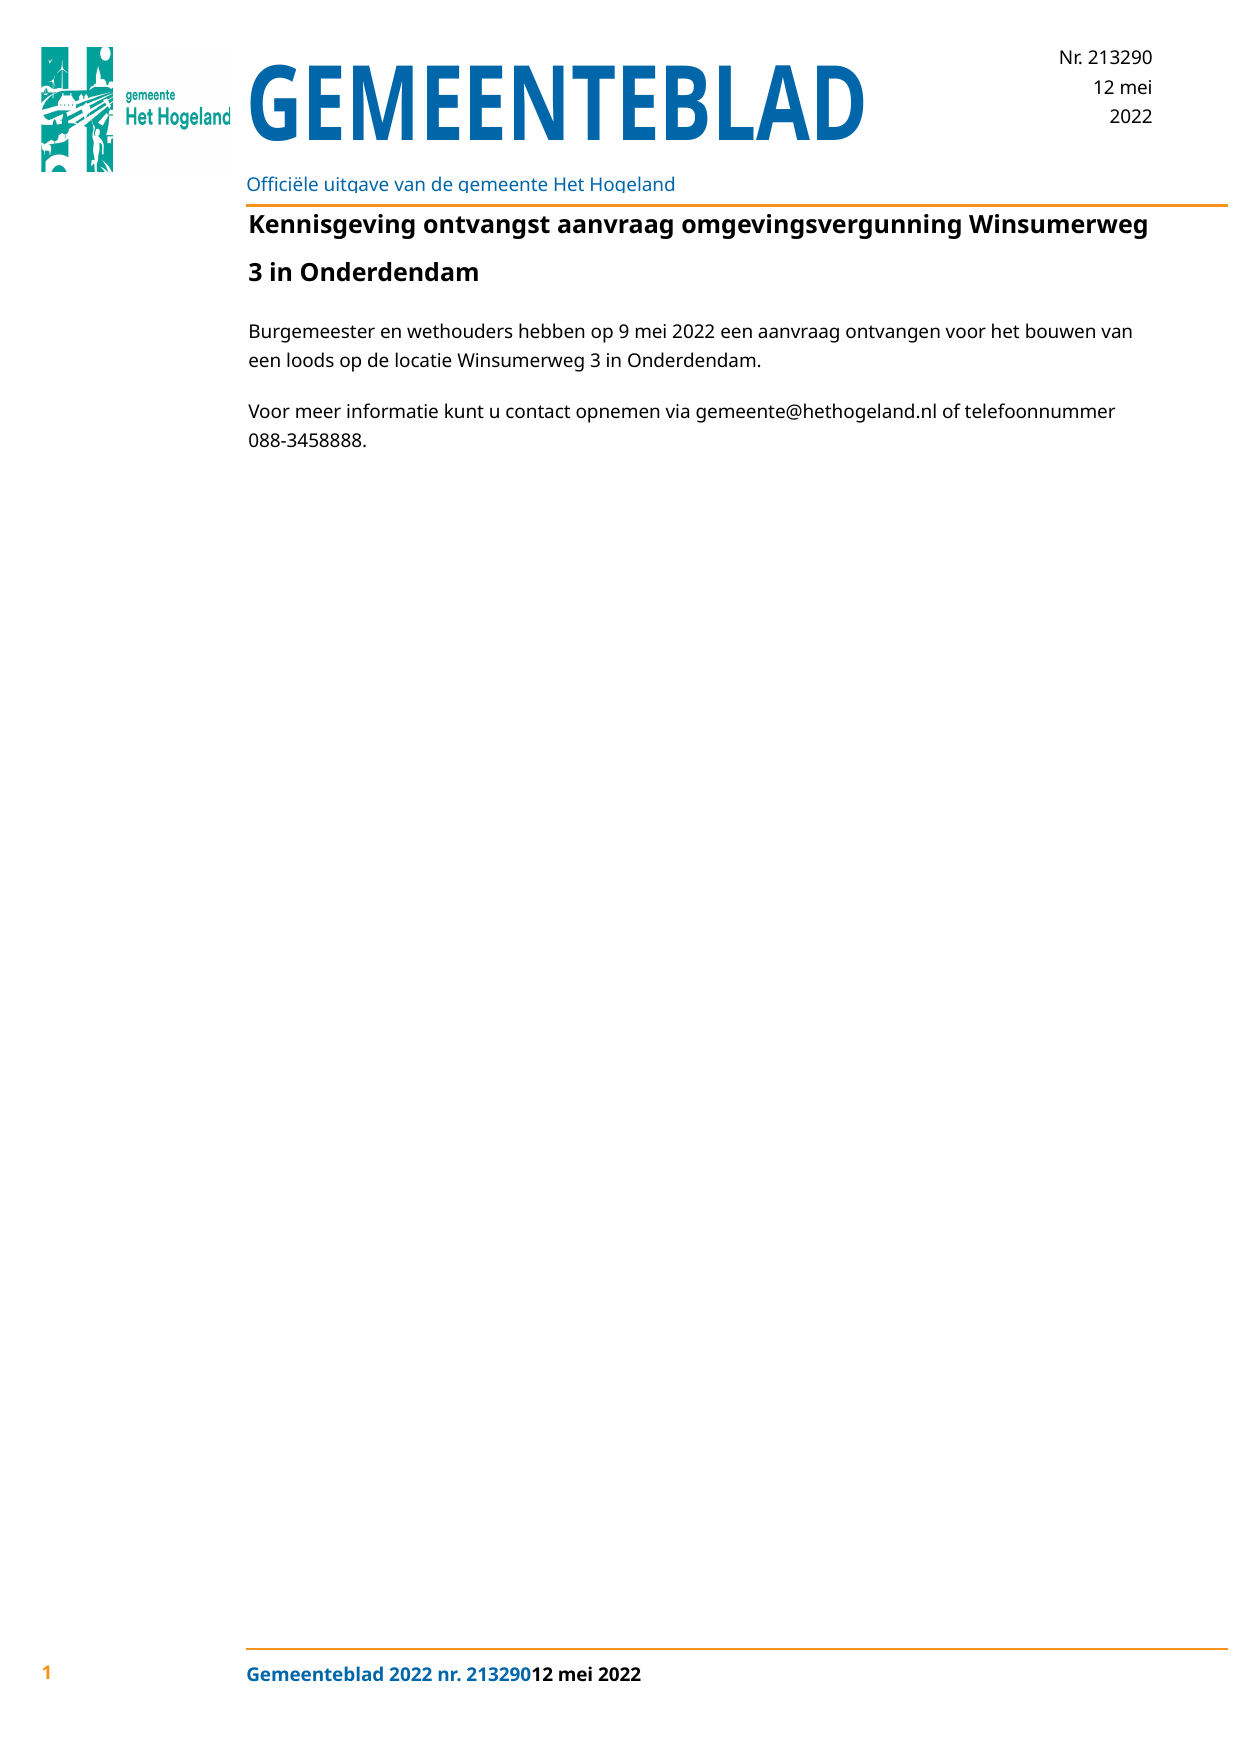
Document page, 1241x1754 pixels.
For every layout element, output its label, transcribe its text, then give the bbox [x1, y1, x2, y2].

text Burgemeester en wethouders hebben op 9 mei 2022 een aanvraag ontvangen voor het bouwen van een loods op de locatie Winsumerweg 3 in Onderdendam. [248, 318, 1152, 373]
text Kennisgeving ontvangst aanvraag omgevingsvergunning Winsumerweg 3 in Onderdendam [248, 207, 1152, 288]
text Voor meer informatie kunt u contact opnemen via gemeente@hethogeland.nl of telefoonnummer 088-3458888. [248, 398, 1152, 453]
picture [41, 47, 231, 172]
